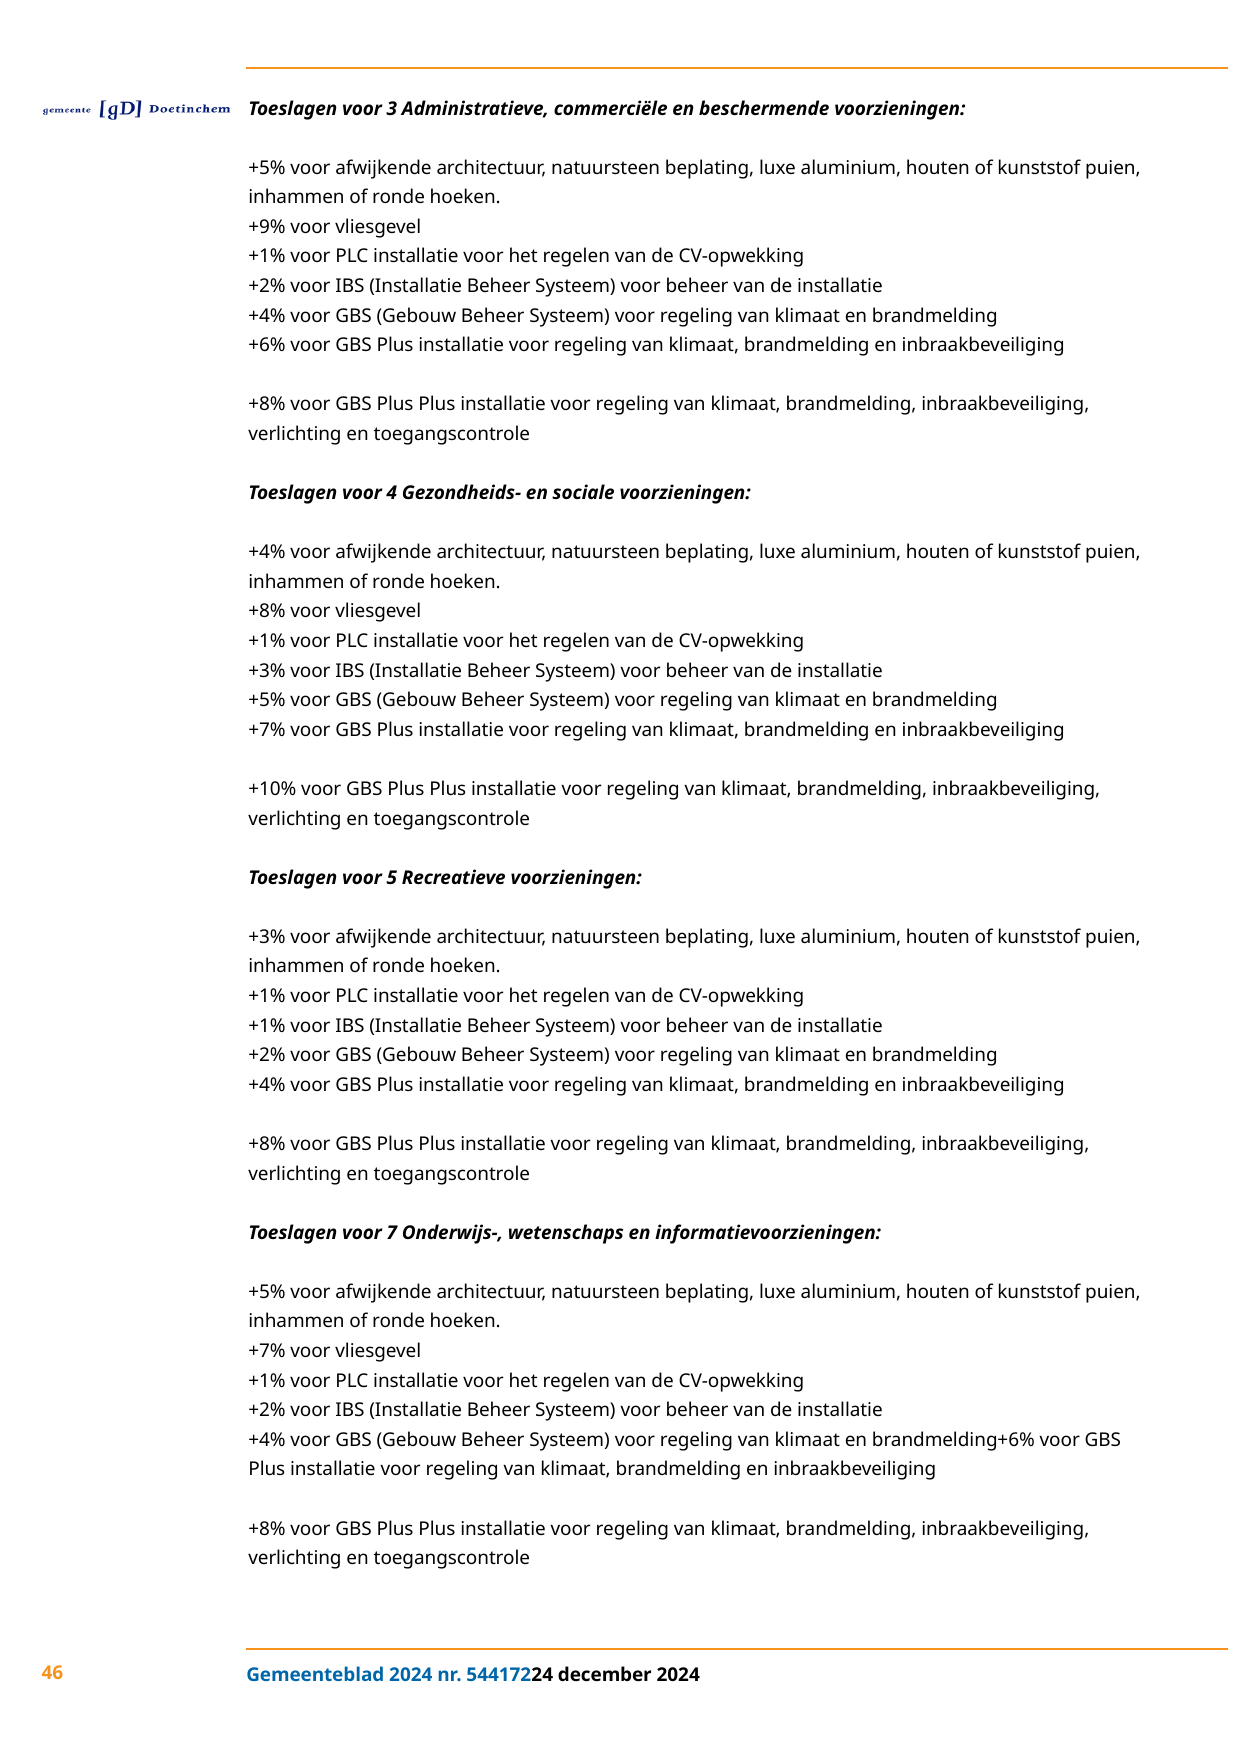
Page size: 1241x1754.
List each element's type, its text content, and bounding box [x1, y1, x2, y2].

text +6% voor GBS Plus installatie voor regeling van klimaat, brandmelding en inbraakbeveiliging [248, 331, 1152, 357]
text +4% voor GBS (Gebouw Beheer Systeem) voor regeling van klimaat en brandmelding+6% voor GBS Plus installatie voor regeling van klimaat, brandmelding en inbraakbeveiliging [248, 1426, 1152, 1481]
text +8% voor vliesgevel [248, 598, 1152, 623]
text Toeslagen voor 7 Onderwijs-, wetenschaps en informatievoorzieningen: [248, 1219, 1152, 1245]
text +3% voor afwijkende architectuur, natuursteen beplating, luxe aluminium, houten of kunststof puien, inhammen of ronde hoeken. [248, 923, 1152, 978]
text +2% voor IBS (Installatie Beheer Systeem) voor beheer van de installatie [248, 272, 1152, 298]
text +10% voor GBS Plus Plus installatie voor regeling van klimaat, brandmelding, inbraakbeveiliging, verlichting en toegangscontrole [248, 775, 1152, 831]
text +8% voor GBS Plus Plus installatie voor regeling van klimaat, brandmelding, inbraakbeveiliging, verlichting en toegangscontrole [248, 1515, 1152, 1570]
text Toeslagen voor 5 Recreatieve voorzieningen: [248, 864, 1152, 890]
text +1% voor PLC installatie voor het regelen van de CV-opwekking [248, 1367, 1152, 1393]
text +2% voor GBS (Gebouw Beheer Systeem) voor regeling van klimaat en brandmelding [248, 1041, 1152, 1067]
text +4% voor afwijkende architectuur, natuursteen beplating, luxe aluminium, houten of kunststof puien, inhammen of ronde hoeken. [248, 538, 1152, 594]
text +7% voor GBS Plus installatie voor regeling van klimaat, brandmelding en inbraakbeveiliging [248, 716, 1152, 742]
text +3% voor IBS (Installatie Beheer Systeem) voor beheer van de installatie [248, 657, 1152, 683]
text +1% voor PLC installatie voor het regelen van de CV-opwekking [248, 243, 1152, 268]
text +4% voor GBS Plus installatie voor regeling van klimaat, brandmelding en inbraakbeveiliging [248, 1071, 1152, 1097]
picture [41, 47, 231, 172]
text +8% voor GBS Plus Plus installatie voor regeling van klimaat, brandmelding, inbraakbeveiliging, verlichting en toegangscontrole [248, 1130, 1152, 1186]
text Toeslagen voor 4 Gezondheids- en sociale voorzieningen: [248, 479, 1152, 505]
text +4% voor GBS (Gebouw Beheer Systeem) voor regeling van klimaat en brandmelding [248, 302, 1152, 328]
text +2% voor IBS (Installatie Beheer Systeem) voor beheer van de installatie [248, 1396, 1152, 1422]
text Toeslagen voor 3 Administratieve, commerciële en beschermende voorzieningen: [248, 95, 1152, 121]
text +7% voor vliesgevel [248, 1337, 1152, 1363]
text +1% voor PLC installatie voor het regelen van de CV-opwekking [248, 627, 1152, 653]
text +5% voor afwijkende architectuur, natuursteen beplating, luxe aluminium, houten of kunststof puien, inhammen of ronde hoeken. [248, 154, 1152, 209]
text +9% voor vliesgevel [248, 213, 1152, 239]
text +5% voor GBS (Gebouw Beheer Systeem) voor regeling van klimaat en brandmelding [248, 686, 1152, 712]
text +8% voor GBS Plus Plus installatie voor regeling van klimaat, brandmelding, inbraakbeveiliging, verlichting en toegangscontrole [248, 391, 1152, 446]
text +5% voor afwijkende architectuur, natuursteen beplating, luxe aluminium, houten of kunststof puien, inhammen of ronde hoeken. [248, 1278, 1152, 1333]
text +1% voor IBS (Installatie Beheer Systeem) voor beheer van de installatie [248, 1012, 1152, 1038]
text +1% voor PLC installatie voor het regelen van de CV-opwekking [248, 982, 1152, 1008]
